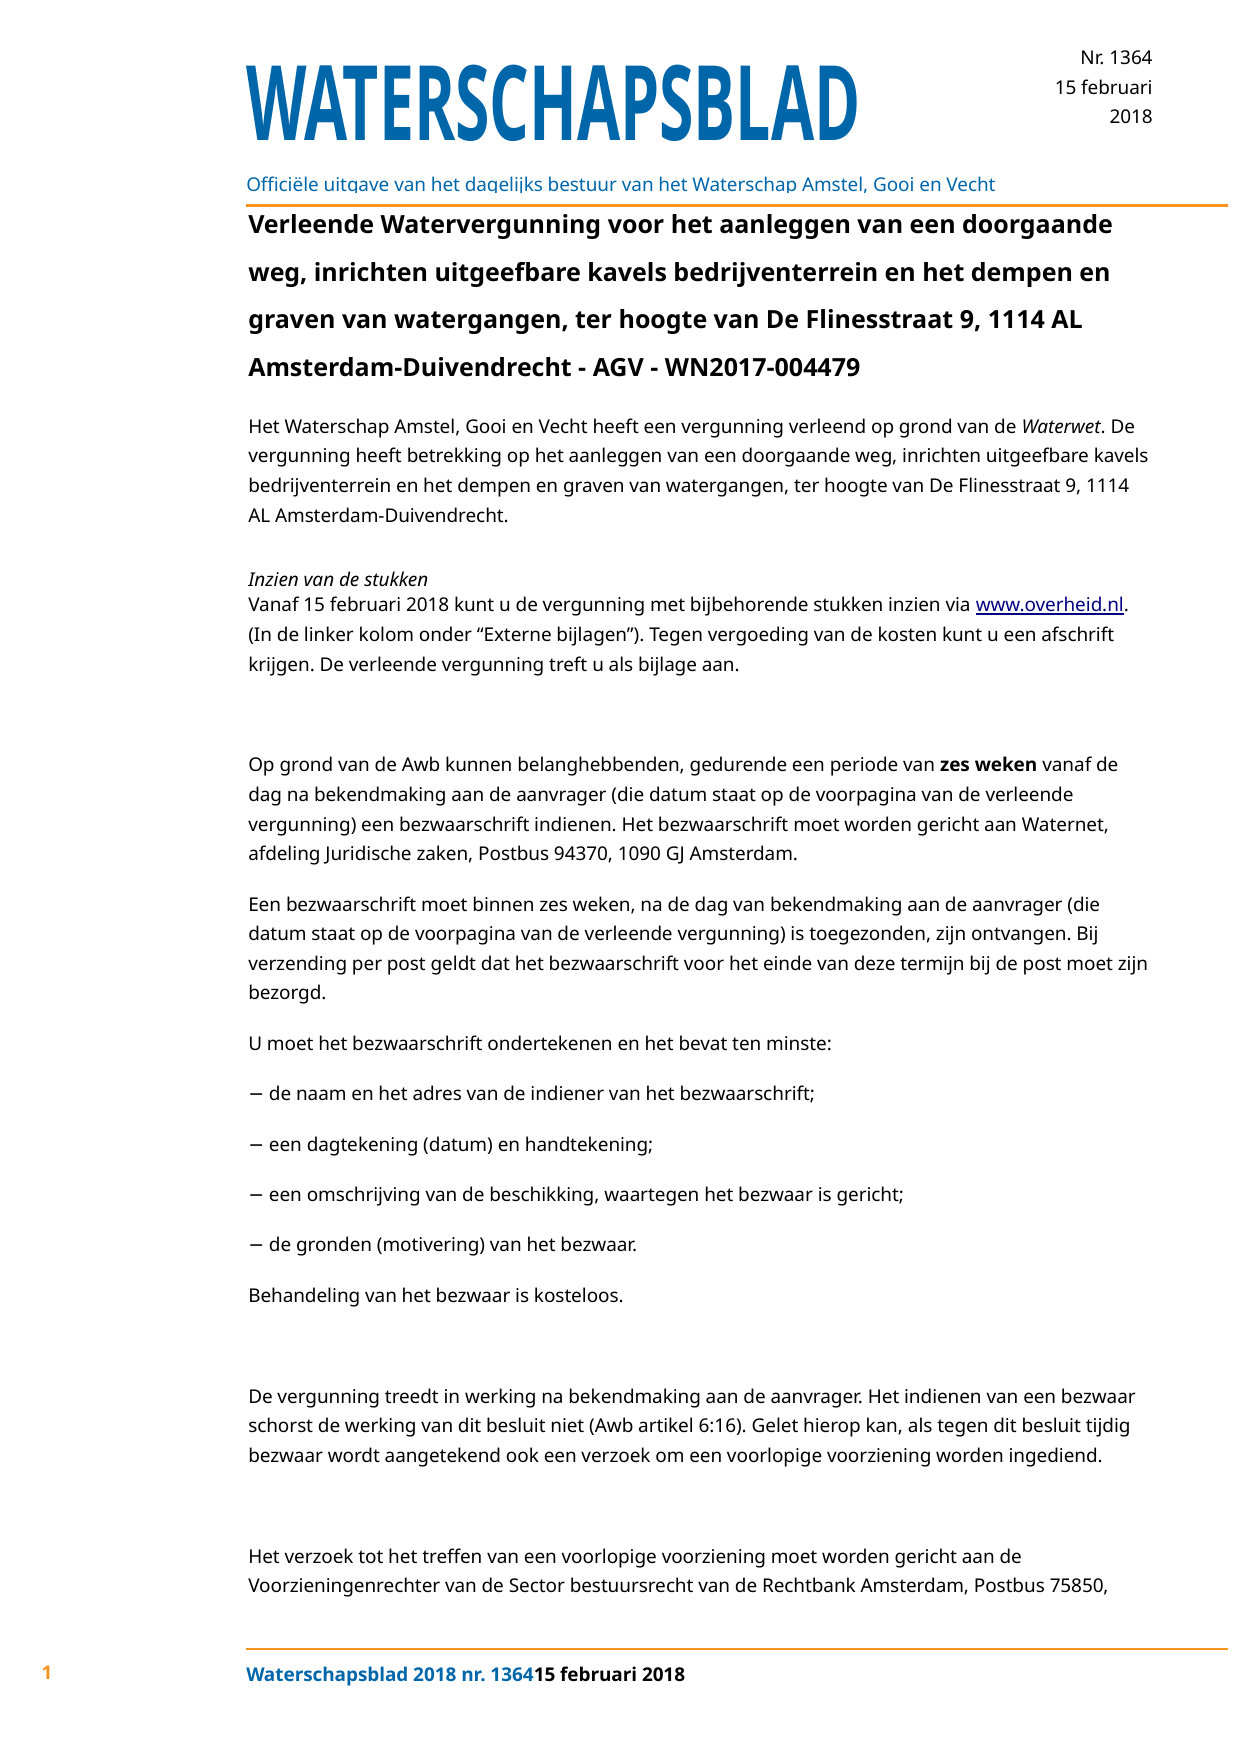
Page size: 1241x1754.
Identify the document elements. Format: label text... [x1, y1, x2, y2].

text U moet het bezwaarschrift ondertekenen en het bevat ten minste: [248, 1030, 1152, 1056]
text − een dagtekening (datum) en handtekening; [248, 1131, 1152, 1156]
text Verleende Watervergunning voor het aanleggen van een doorgaande weg, inrichten uitgeefbare kavels bedrijventerrein en het dempen en graven van watergangen, ter hoogte van De Flinesstraat 9, 1114 AL Amsterdam-Duivendrecht - AGV - WN2017-004479 [248, 207, 1152, 384]
text − een omschrijving van de beschikking, waartegen het bezwaar is gericht; [248, 1181, 1152, 1207]
text Inzien van de stukken [248, 566, 1152, 592]
text Behandeling van het bezwaar is kosteloos. [248, 1282, 1152, 1308]
picture [41, 47, 231, 172]
text Op grond van de Awb kunnen belanghebbenden, gedurende een periode van zes weken vanaf de dag na bekendmaking aan de aanvrager (die datum staat op de voorpagina van de verleende vergunning) een bezwaarschrift indienen. Het bezwaarschrift moet worden gericht aan Waternet, afdeling Juridische zaken, Postbus 94370, 1090 GJ Amsterdam. [248, 752, 1152, 866]
text Het Waterschap Amstel, Gooi en Vecht heeft een vergunning verleend op grond van de Waterwet. De vergunning heeft betrekking op het aanleggen van een doorgaande weg, inrichten uitgeefbare kavels bedrijventerrein en het dempen en graven van watergangen, ter hoogte van De Flinesstraat 9, 1114 AL Amsterdam-Duivendrecht. [248, 413, 1152, 528]
text De vergunning treedt in werking na bekendmaking aan de aanvrager. Het indienen van een bezwaar schorst de werking van dit besluit niet (Awb artikel 6:16). Gelet hierop kan, als tegen dit besluit tijdig bezwaar wordt aangetekend ook een verzoek om een voorlopige voorziening worden ingediend. [248, 1383, 1152, 1468]
text Vanaf 15 februari 2018 kunt u de vergunning met bijbehorende stukken inzien via www.overheid.nl. (In de linker kolom onder “Externe bijlagen”). Tegen vergoeding van de kosten kunt u een afschrift krijgen. De verleende vergunning treft u als bijlage aan. [248, 592, 1152, 676]
text − de gronden (motivering) van het bezwaar. [248, 1232, 1152, 1257]
text Een bezwaarschrift moet binnen zes weken, na de dag van bekendmaking aan de aanvrager (die datum staat op de voorpagina van de verleende vergunning) is toegezonden, zijn ontvangen. Bij verzending per post geldt dat het bezwaarschrift voor het einde van deze termijn bij de post moet zijn bezorgd. [248, 891, 1152, 1005]
text Het verzoek tot het treffen van een voorlopige voorziening moet worden gericht aan de Voorzieningenrechter van de Sector bestuursrecht van de Rechtbank Amsterdam, Postbus 75850, [248, 1543, 1152, 1598]
text − de naam en het adres van de indiener van het bezwaarschrift; [248, 1080, 1152, 1106]
